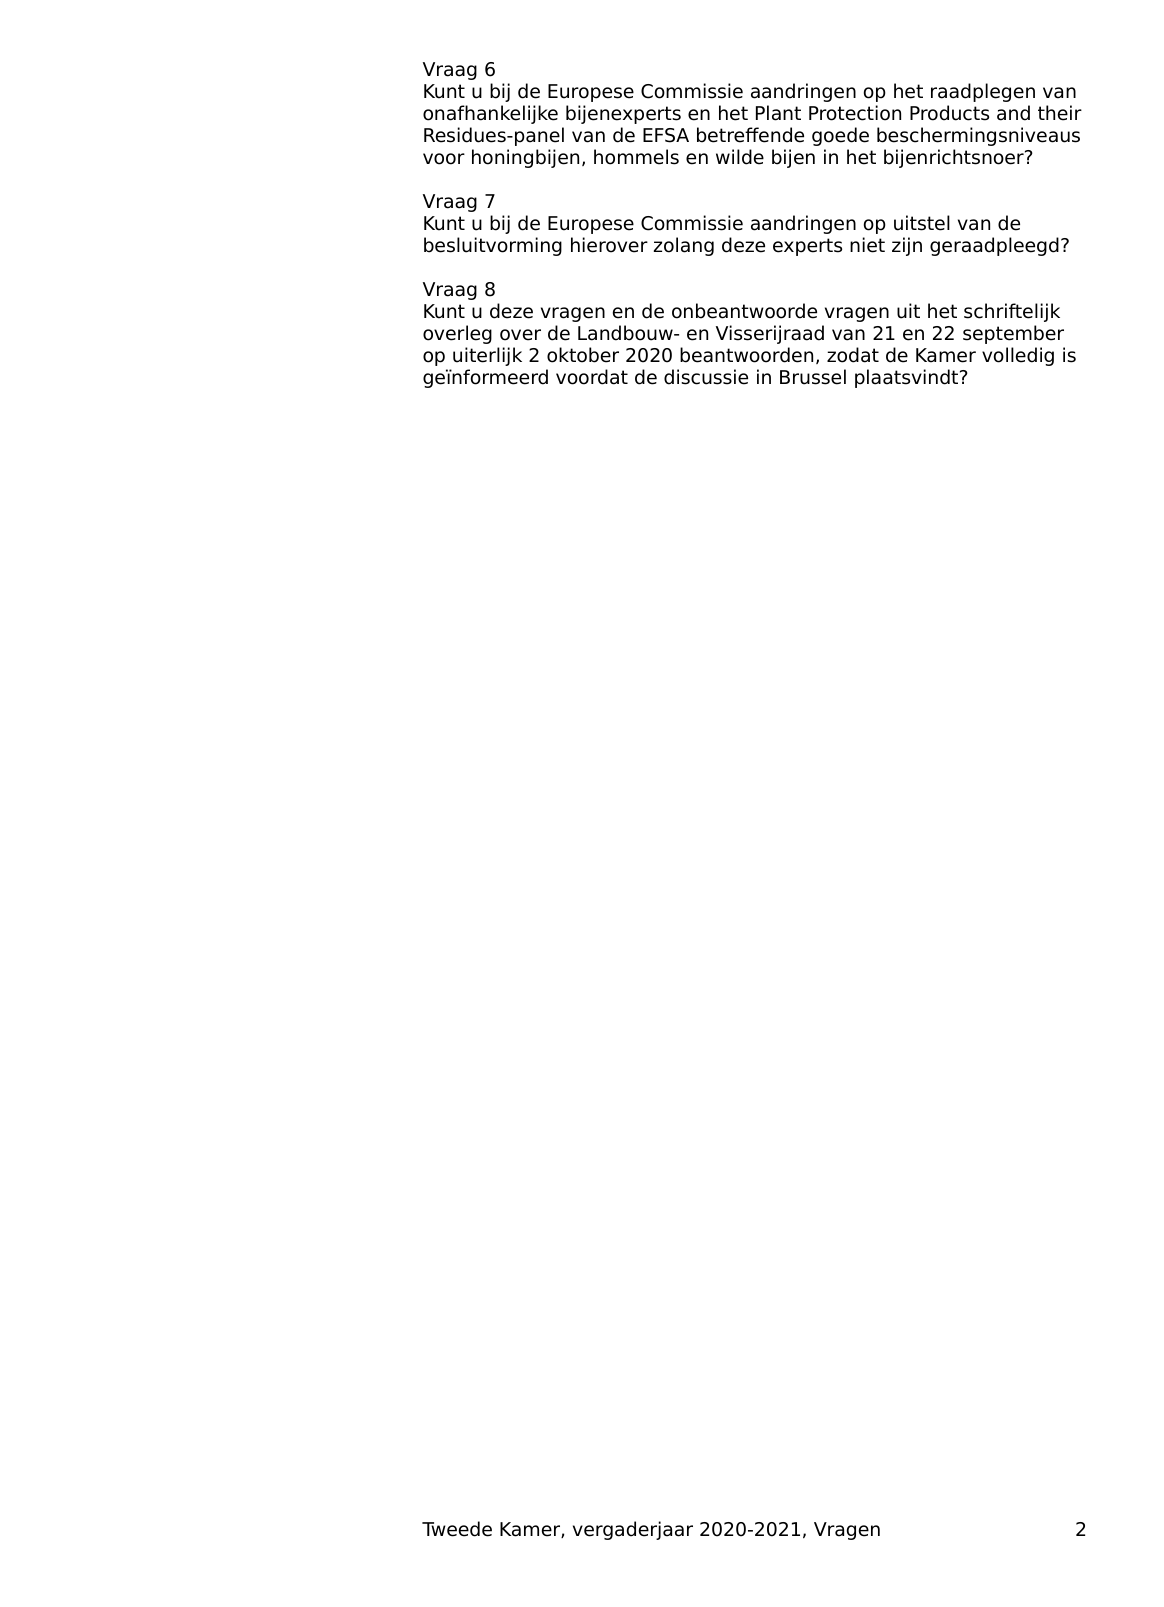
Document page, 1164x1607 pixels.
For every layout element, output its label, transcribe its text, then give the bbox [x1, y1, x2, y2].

text Kunt u bij de Europese Commissie aandringen op het raadplegen van onafhankelijke bijenexperts en het Plant Protection Products and their Residues-panel van de EFSA betreffende goede beschermingsniveaus voor honingbijen, hommels en wilde bijen in het bijenrichtsnoer? [422, 81, 1087, 169]
text Vraag 7 [422, 191, 1087, 213]
text Kunt u deze vragen en de onbeantwoorde vragen uit het schriftelijk overleg over de Landbouw- en Visserijraad van 21 en 22 september op uiterlijk 2 oktober 2020 beantwoorden, zodat de Kamer volledig is geïnformeerd voordat de discussie in Brussel plaatsvindt? [422, 301, 1087, 389]
text Vraag 8 [422, 279, 1087, 301]
text Vraag 6 [422, 59, 1087, 81]
text Kunt u bij de Europese Commissie aandringen op uitstel van de besluitvorming hierover zolang deze experts niet zijn geraadpleegd? [422, 213, 1087, 257]
